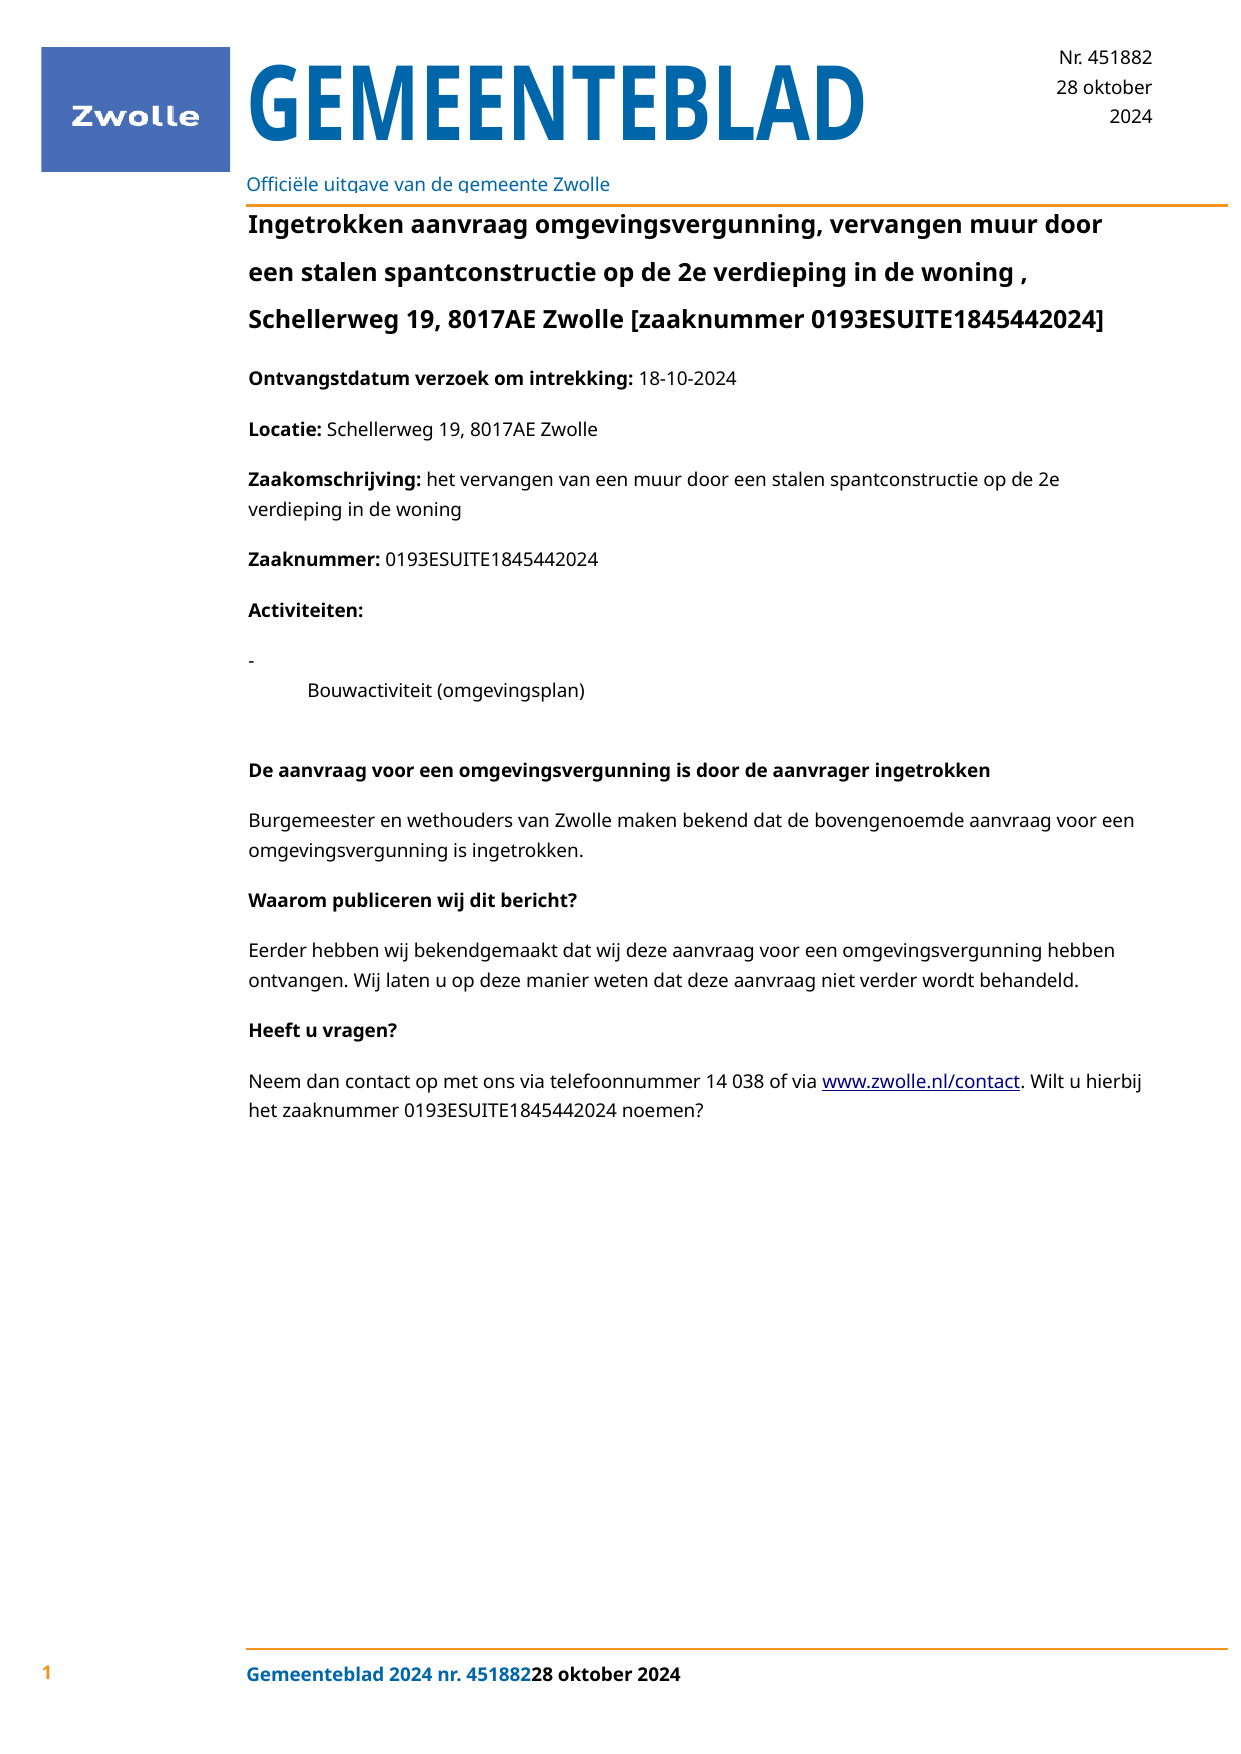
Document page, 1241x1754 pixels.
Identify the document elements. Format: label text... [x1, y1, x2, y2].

text Ontvangstdatum verzoek om intrekking: 18-10-2024 [248, 366, 1152, 391]
picture [41, 47, 231, 172]
text Neem dan contact op met ons via telefoonnummer 14 038 of via www.zwolle.nl/contact. Wilt u hierbij het zaaknummer 0193ESUITE1845442024 noemen? [248, 1068, 1152, 1123]
text Waarom publiceren wij dit bericht? [248, 887, 1152, 913]
text Eerder hebben wij bekendgemaakt dat wij deze aanvraag voor een omgevingsvergunning hebben ontvangen. Wij laten u op deze manier weten dat deze aanvraag niet verder wordt behandeld. [248, 938, 1152, 993]
text Zaaknummer: 0193ESUITE1845442024 [248, 546, 1152, 572]
text De aanvraag voor een omgevingsvergunning is door de aanvrager ingetrokken [248, 757, 1152, 782]
text Ingetrokken aanvraag omgevingsvergunning, vervangen muur door een stalen spantconstructie op de 2e verdieping in de woning , Schellerweg 19, 8017AE Zwolle [zaaknummer 0193ESUITE1845442024] [248, 207, 1152, 336]
list Bouwactiviteit (omgevingsplan) [248, 677, 1152, 702]
text Burgemeester en wethouders van Zwolle maken bekend dat de bovengenoemde aanvraag voor een omgevingsvergunning is ingetrokken. [248, 807, 1152, 862]
text Activiteiten: [248, 597, 1152, 622]
text Heeft u vragen? [248, 1018, 1152, 1043]
text Zaakomschrijving: het vervangen van een muur door een stalen spantconstructie op de 2e verdieping in de woning [248, 466, 1152, 522]
text Locatie: Schellerweg 19, 8017AE Zwolle [248, 416, 1152, 442]
